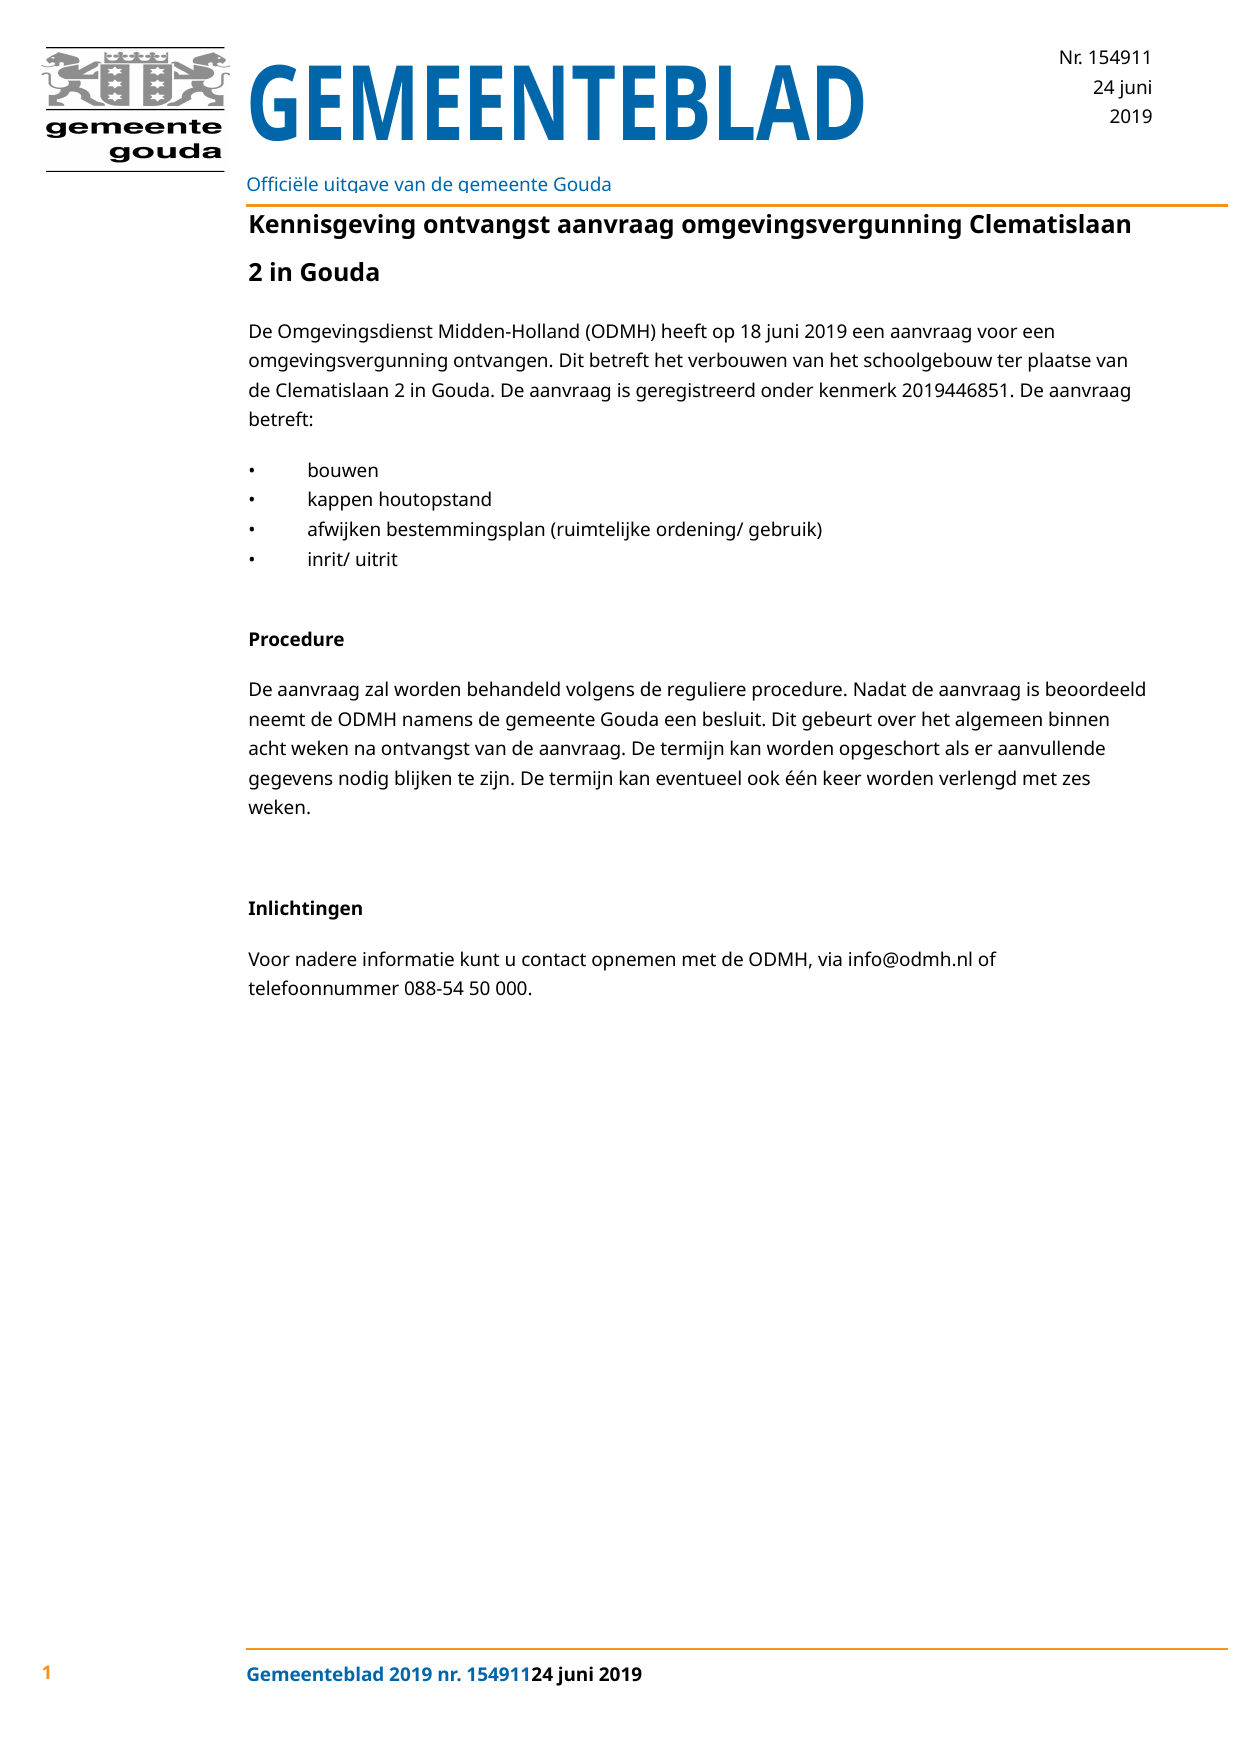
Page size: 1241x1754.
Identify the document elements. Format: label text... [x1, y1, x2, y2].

text De Omgevingsdienst Midden-Holland (ODMH) heeft op 18 juni 2019 een aanvraag voor een omgevingsvergunning ontvangen. Dit betreft het verbouwen van het schoolgebouw ter plaatse van de Clematislaan 2 in Gouda. De aanvraag is geregistreerd onder kenmerk 2019446851. De aanvraag betreft: [248, 318, 1152, 432]
text Procedure [248, 626, 1152, 652]
list inrit/ uitrit [248, 546, 1152, 572]
text Voor nadere informatie kunt u contact opnemen met de ODMH, via info@odmh.nl of telefoonnummer 088-54 50 000. [248, 946, 1152, 1001]
list bouwen [248, 457, 1152, 483]
picture [41, 47, 231, 172]
text Inlichtingen [248, 895, 1152, 921]
text De aanvraag zal worden behandeld volgens de reguliere procedure. Nadat de aanvraag is beoordeeld neemt de ODMH namens de gemeente Gouda een besluit. Dit gebeurt over het algemeen binnen acht weken na ontvangst van de aanvraag. De termijn kan worden opgeschort als er aanvullende gegevens nodig blijken te zijn. De termijn kan eventueel ook één keer worden verlengd met zes weken. [248, 676, 1152, 820]
text Kennisgeving ontvangst aanvraag omgevingsvergunning Clematislaan 2 in Gouda [248, 207, 1152, 288]
list kappen houtopstand [248, 487, 1152, 512]
list afwijken bestemmingsplan (ruimtelijke ordening/ gebruik) [248, 516, 1152, 542]
